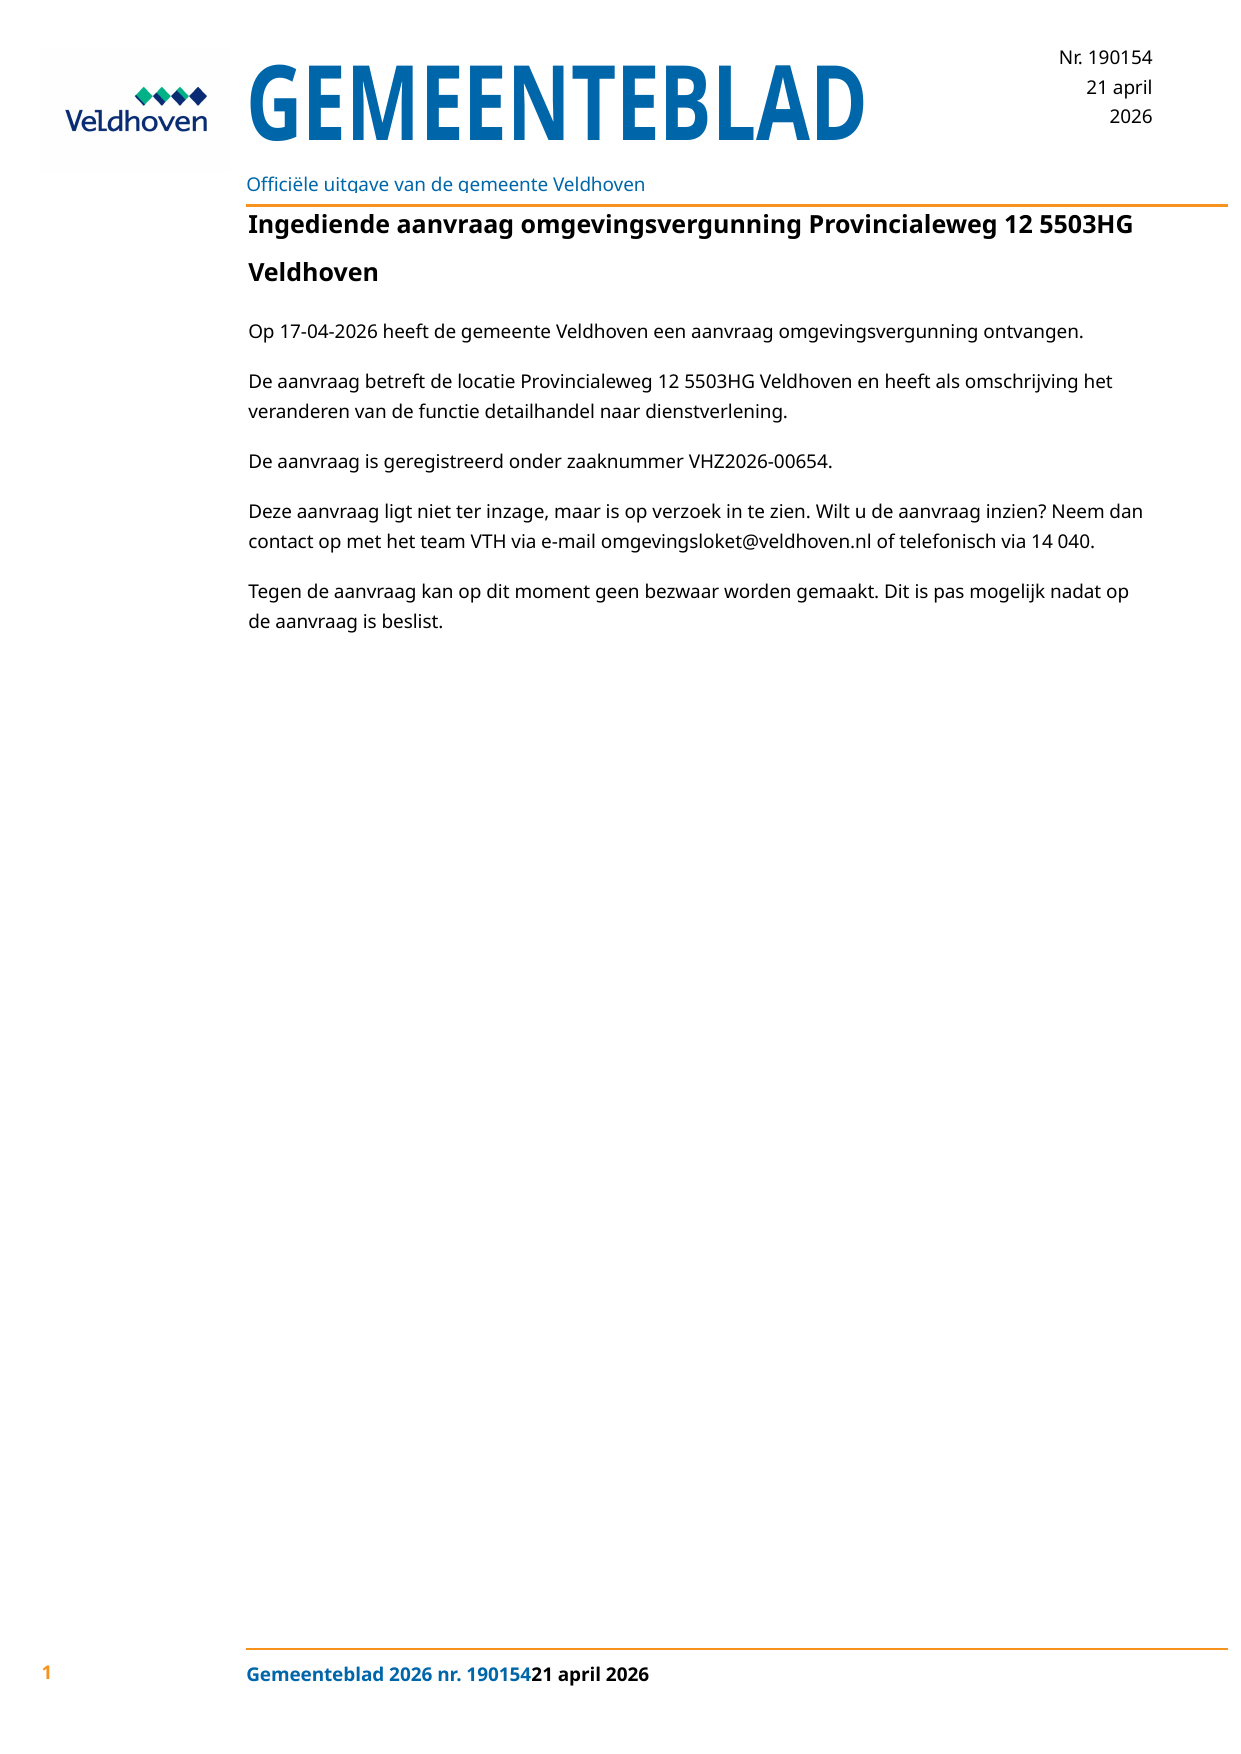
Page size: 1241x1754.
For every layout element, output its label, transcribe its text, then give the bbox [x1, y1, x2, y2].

text De aanvraag is geregistreerd onder zaaknummer VHZ2026-00654. [248, 448, 1152, 474]
text Tegen de aanvraag kan op dit moment geen bezwaar worden gemaakt. Dit is pas mogelijk nadat op de aanvraag is beslist. [248, 579, 1152, 634]
text Op 17-04-2026 heeft de gemeente Veldhoven een aanvraag omgevingsvergunning ontvangen. [248, 318, 1152, 344]
text Deze aanvraag ligt niet ter inzage, maar is op verzoek in te zien. Wilt u de aanvraag inzien? Neem dan contact op met het team VTH via e-mail omgevingsloket@veldhoven.nl of telefonisch via 14 040. [248, 499, 1152, 554]
text De aanvraag betreft de locatie Provincialeweg 12 5503HG Veldhoven en heeft als omschrijving het veranderen van de functie detailhandel naar dienstverlening. [248, 368, 1152, 424]
picture [41, 47, 231, 172]
text Ingediende aanvraag omgevingsvergunning Provincialeweg 12 5503HG Veldhoven [248, 207, 1152, 288]
